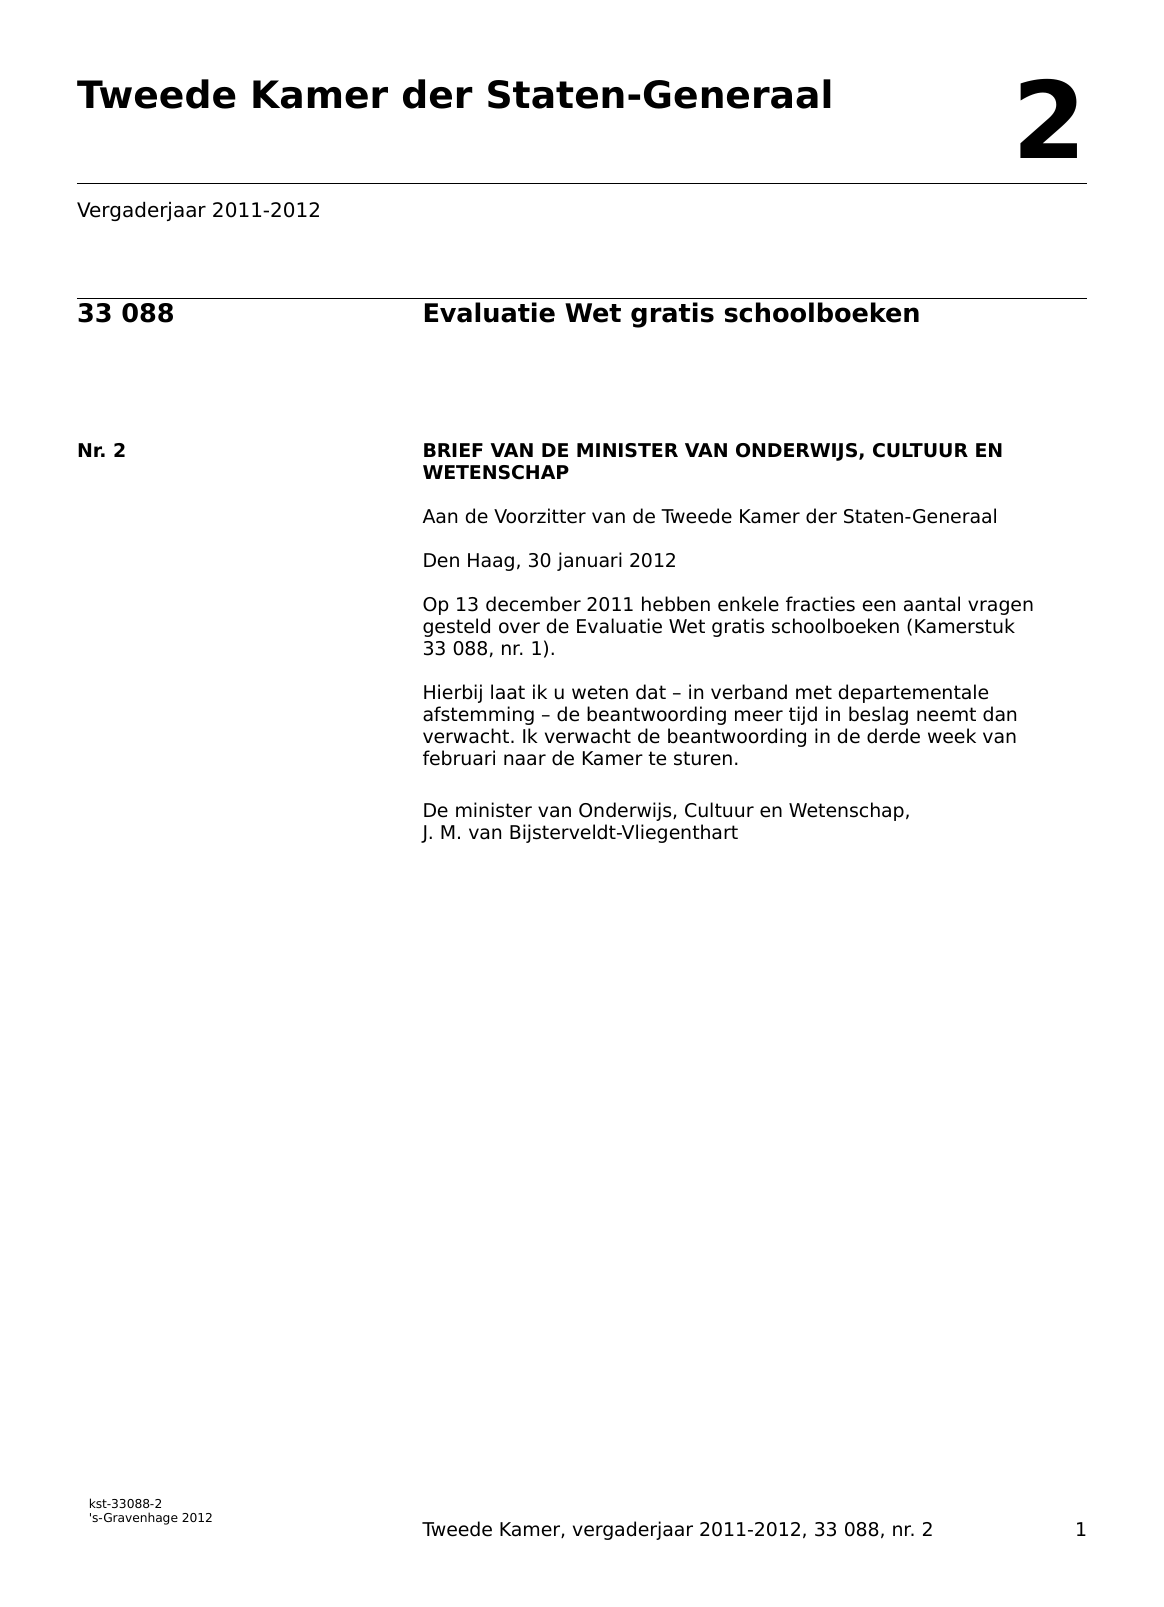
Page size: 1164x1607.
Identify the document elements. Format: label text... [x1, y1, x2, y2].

table_header 2 [886, 59, 1087, 183]
text Aan de Voorzitter van de Tweede Kamer der Staten-Generaal [422, 506, 1087, 528]
table_header Tweede Kamer der Staten-Generaal [77, 59, 886, 183]
text De minister van Onderwijs, Cultuur en Wetenschap, J. M. van Bijsterveldt-Vliegenthart [422, 800, 1087, 844]
text kst-33088-2 [88, 1497, 323, 1511]
subtitle 33 088 Evaluatie Wet gratis schoolboeken [77, 299, 1087, 329]
table_cell Vergaderjaar 2011-2012 [77, 184, 1087, 298]
text Den Haag, 30 januari 2012 [422, 550, 1087, 572]
text Hierbij laat ik u weten dat – in verband met departementale afstemming – de beantwoording meer tijd in beslag neemt dan verwacht. Ik verwacht de beantwoording in de derde week van februari naar de Kamer te sturen. [422, 682, 1087, 770]
text 's-Gravenhage 2012 [88, 1511, 323, 1525]
text Op 13 december 2011 hebben enkele fracties een aantal vragen gesteld over de Evaluatie Wet gratis schoolboeken (Kamerstuk 33 088, nr. 1). [422, 594, 1087, 660]
subtitle Nr. 2 BRIEF VAN DE MINISTER VAN ONDERWIJS, CULTUUR EN WETENSCHAP [77, 440, 1087, 484]
